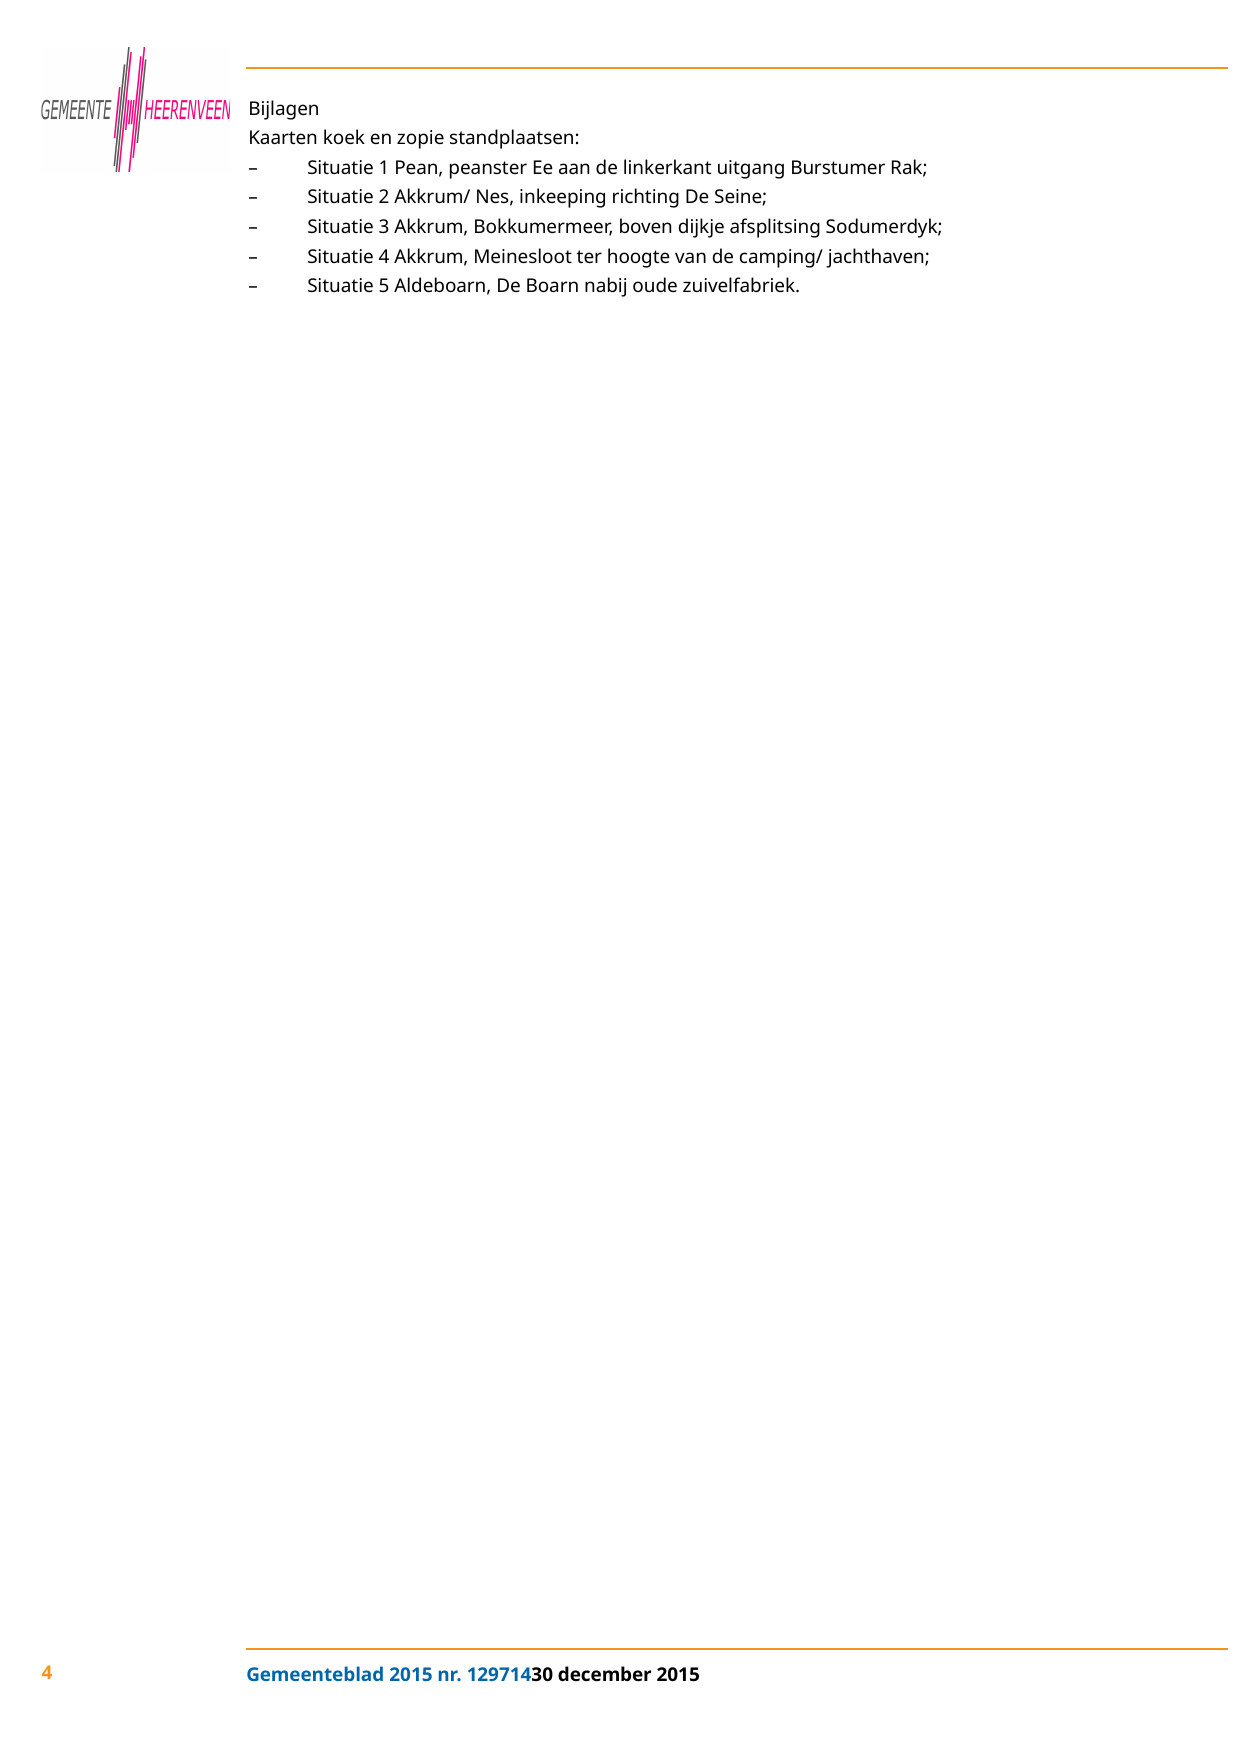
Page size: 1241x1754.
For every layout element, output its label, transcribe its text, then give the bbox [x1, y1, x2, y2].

list Situatie 4 Akkrum, Meinesloot ter hoogte van de camping/ jachthaven; [248, 243, 1152, 268]
text Bijlagen [248, 95, 1152, 121]
text Kaarten koek en zopie standplaatsen: [248, 124, 1152, 150]
list Situatie 3 Akkrum, Bokkumermeer, boven dijkje afsplitsing Sodumerdyk; [248, 213, 1152, 239]
picture [41, 47, 231, 172]
list Situatie 5 Aldeboarn, De Boarn nabij oude zuivelfabriek. [248, 272, 1152, 298]
list Situatie 2 Akkrum/ Nes, inkeeping richting De Seine; [248, 184, 1152, 209]
list Situatie 1 Pean, peanster Ee aan de linkerkant uitgang Burstumer Rak; [248, 154, 1152, 180]
